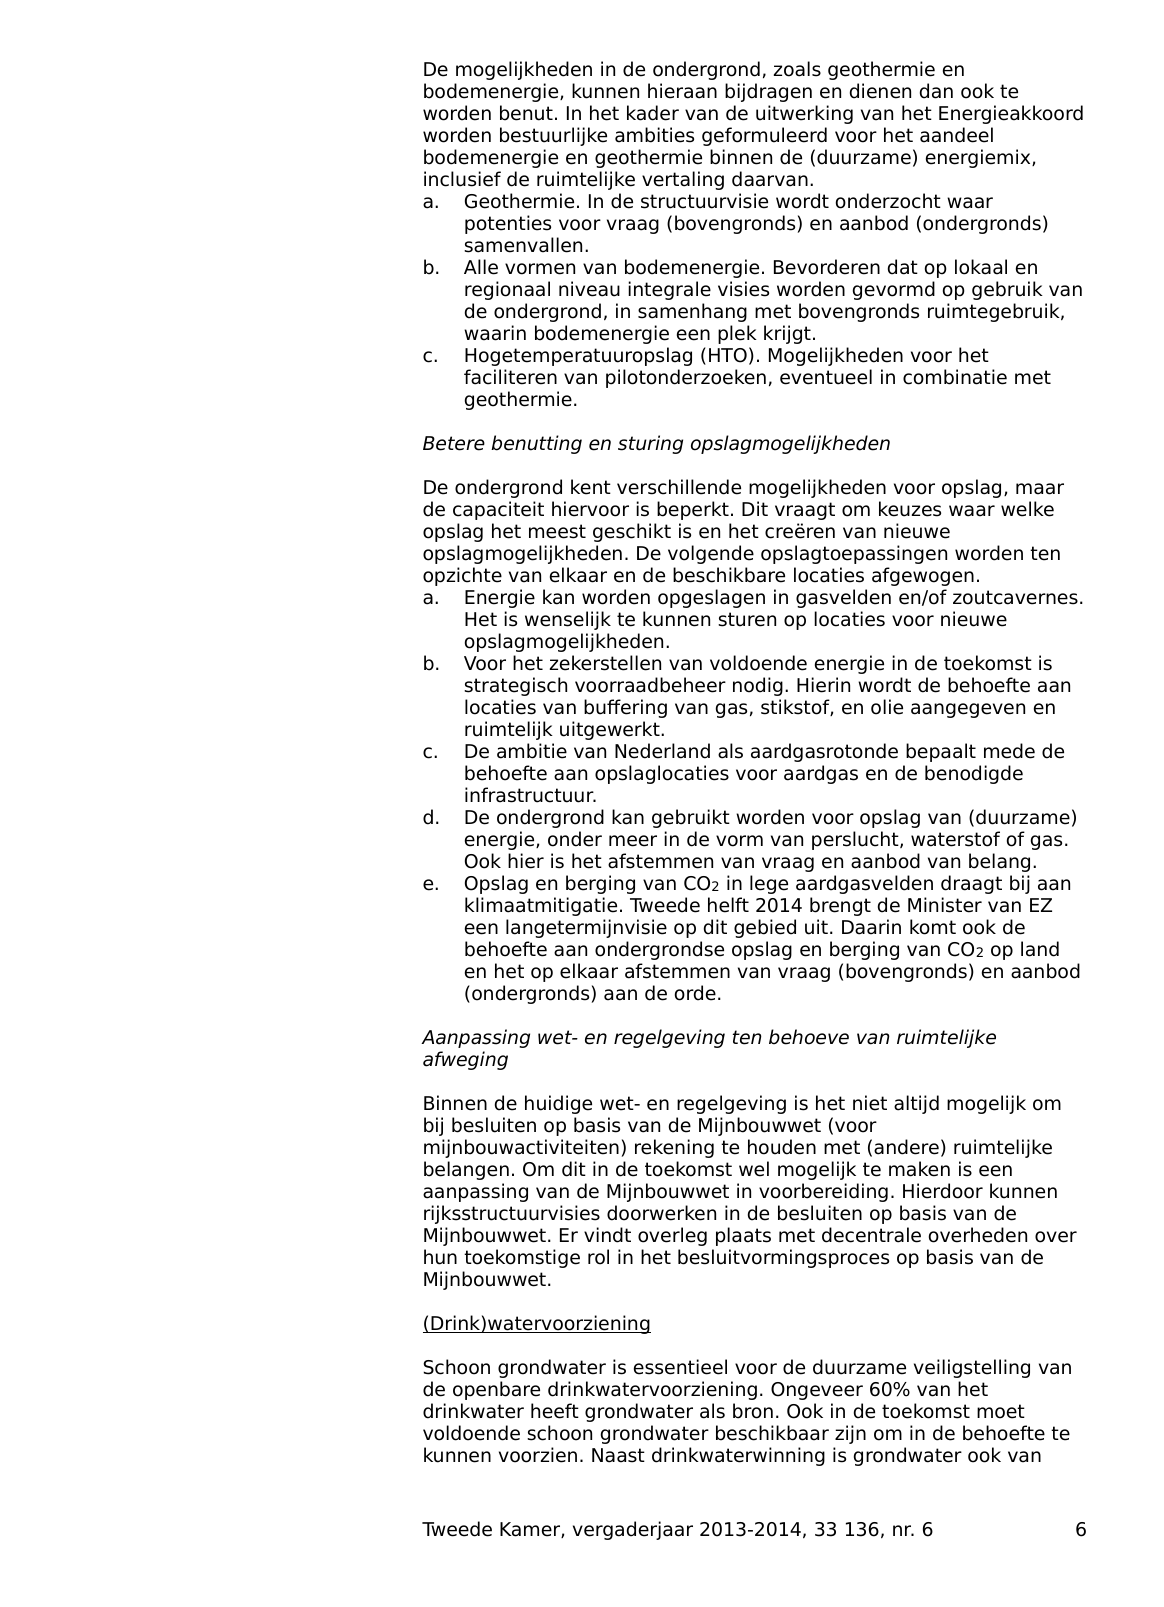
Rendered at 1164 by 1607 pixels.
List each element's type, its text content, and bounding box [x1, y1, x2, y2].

text e. Opslag en berging van CO2 in lege aardgasvelden draagt bij aan klimaatmitigatie. Tweede helft 2014 brengt de Minister van EZ een langetermijnvisie op dit gebied uit. Daarin komt ook de behoefte aan ondergrondse opslag en berging van CO2 op land en het op elkaar afstemmen van vraag (bovengronds) en aanbod (ondergronds) aan de orde. [422, 873, 1087, 1004]
subtitle Aanpassing wet- en regelgeving ten behoeve van ruimtelijke afweging [422, 1027, 1087, 1071]
text Schoon grondwater is essentieel voor de duurzame veiligstelling van de openbare drinkwatervoorziening. Ongeveer 60% van het drinkwater heeft grondwater als bron. Ook in de toekomst moet voldoende schoon grondwater beschikbaar zijn om in de behoefte te kunnen voorzien. Naast drinkwaterwinning is grondwater ook van [422, 1357, 1087, 1467]
text b. Alle vormen van bodemenergie. Bevorderen dat op lokaal en regionaal niveau integrale visies worden gevormd op gebruik van de ondergrond, in samenhang met bovengronds ruimtegebruik, waarin bodemenergie een plek krijgt. [422, 257, 1087, 345]
text c. De ambitie van Nederland als aardgasrotonde bepaalt mede de behoefte aan opslaglocaties voor aardgas en de benodigde infrastructuur. [422, 741, 1087, 807]
text c. Hogetemperatuuropslag (HTO). Mogelijkheden voor het faciliteren van pilotonderzoeken, eventueel in combinatie met geothermie. [422, 345, 1087, 411]
text b. Voor het zekerstellen van voldoende energie in de toekomst is strategisch voorraadbeheer nodig. Hierin wordt de behoefte aan locaties van buffering van gas, stikstof, en olie aangegeven en ruimtelijk uitgewerkt. [422, 653, 1087, 741]
text a. Geothermie. In de structuurvisie wordt onderzocht waar potenties voor vraag (bovengronds) en aanbod (ondergronds) samenvallen. [422, 191, 1087, 257]
text d. De ondergrond kan gebruikt worden voor opslag van (duurzame) energie, onder meer in de vorm van perslucht, waterstof of gas. Ook hier is het afstemmen van vraag en aanbod van belang. [422, 807, 1087, 873]
text De ondergrond kent verschillende mogelijkheden voor opslag, maar de capaciteit hiervoor is beperkt. Dit vraagt om keuzes waar welke opslag het meest geschikt is en het creëren van nieuwe opslagmogelijkheden. De volgende opslagtoepassingen worden ten opzichte van elkaar en de beschikbare locaties afgewogen. [422, 477, 1087, 587]
subtitle (Drink)watervoorziening [422, 1313, 1087, 1335]
text Binnen de huidige wet- en regelgeving is het niet altijd mogelijk om bij besluiten op basis van de Mijnbouwwet (voor mijnbouwactiviteiten) rekening te houden met (andere) ruimtelijke belangen. Om dit in de toekomst wel mogelijk te maken is een aanpassing van de Mijnbouwwet in voorbereiding. Hierdoor kunnen rijksstructuurvisies doorwerken in de besluiten op basis van de Mijnbouwwet. Er vindt overleg plaats met decentrale overheden over hun toekomstige rol in het besluitvormingsproces op basis van de Mijnbouwwet. [422, 1093, 1087, 1291]
text a. Energie kan worden opgeslagen in gasvelden en/of zoutcavernes. Het is wenselijk te kunnen sturen op locaties voor nieuwe opslagmogelijkheden. [422, 587, 1087, 653]
text De mogelijkheden in de ondergrond, zoals geothermie en bodemenergie, kunnen hieraan bijdragen en dienen dan ook te worden benut. In het kader van de uitwerking van het Energieakkoord worden bestuurlijke ambities geformuleerd voor het aandeel bodemenergie en geothermie binnen de (duurzame) energiemix, inclusief de ruimtelijke vertaling daarvan. [422, 59, 1087, 191]
subtitle Betere benutting en sturing opslagmogelijkheden [422, 433, 1087, 455]
